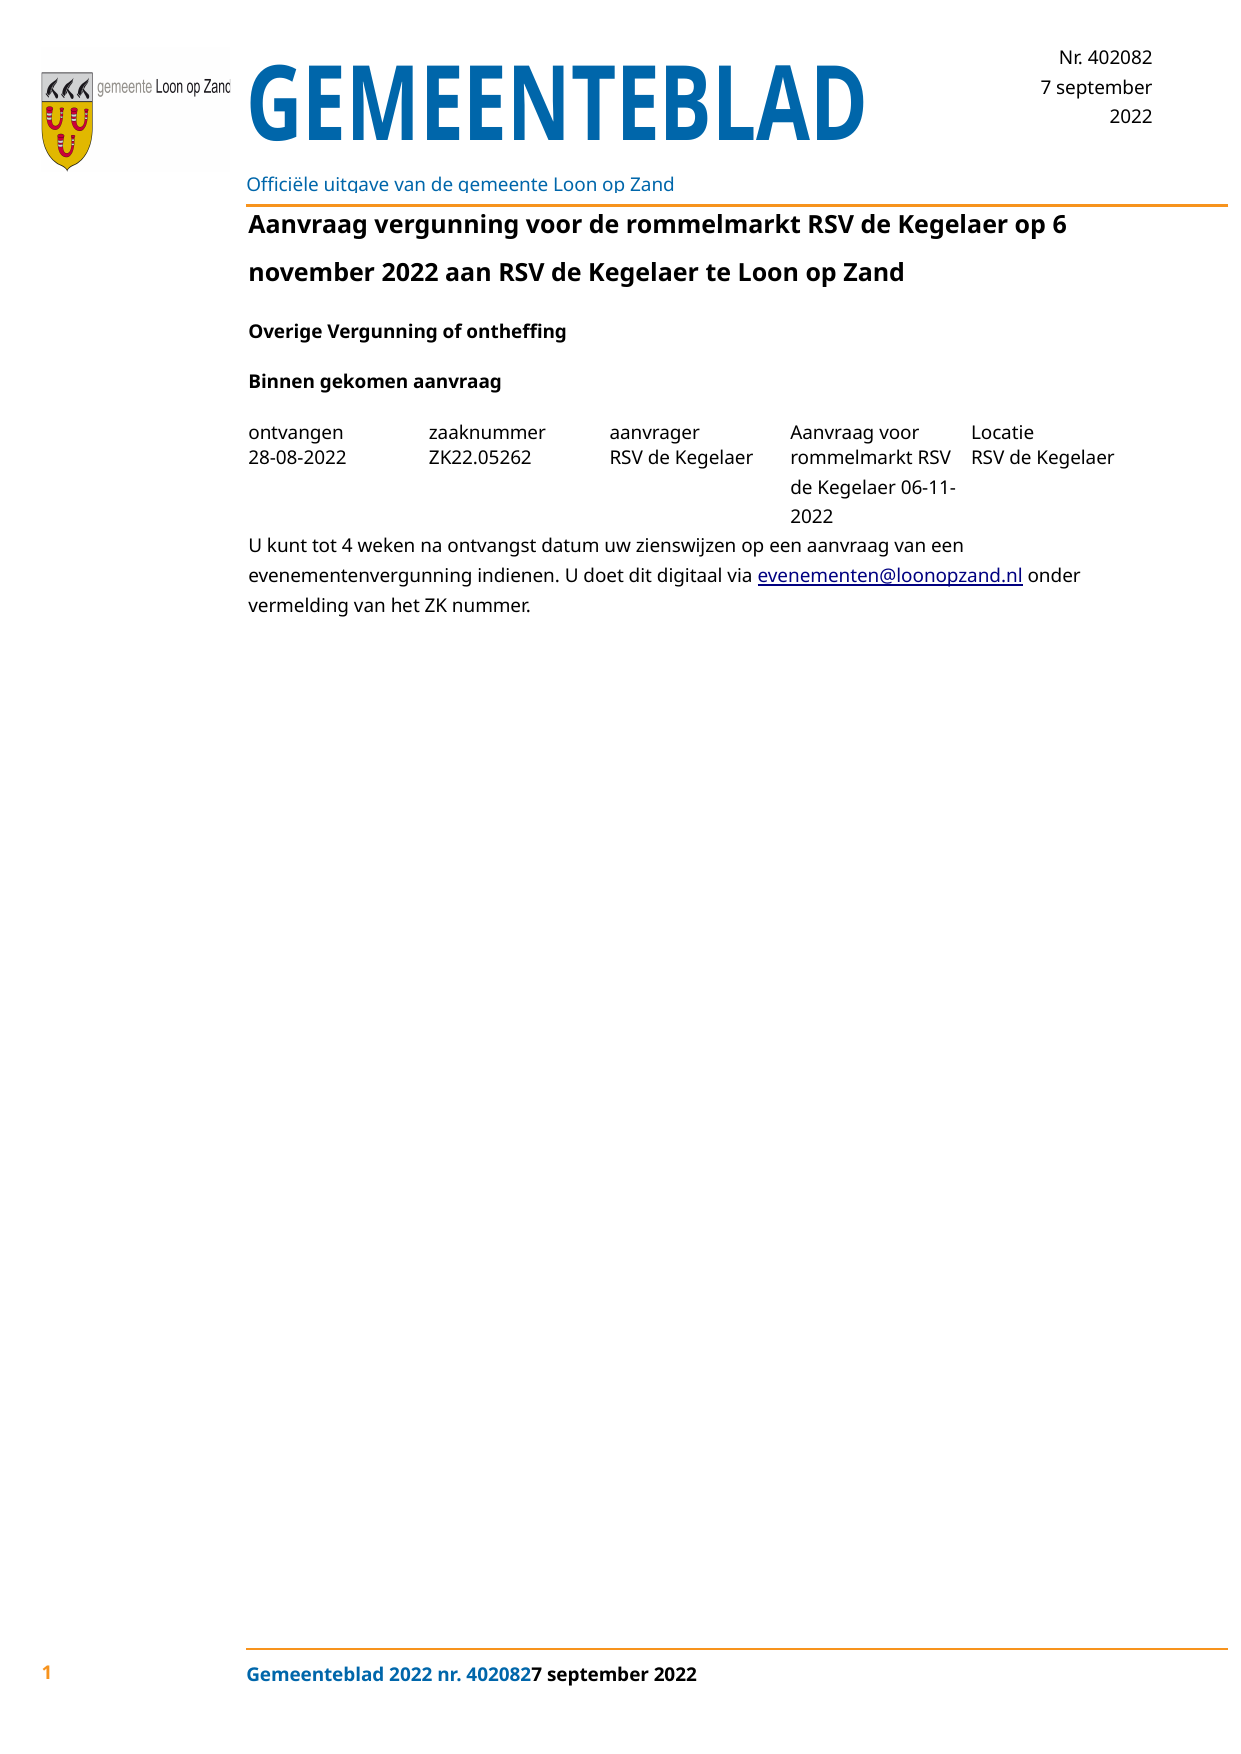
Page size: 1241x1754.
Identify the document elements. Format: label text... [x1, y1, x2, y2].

picture [41, 47, 231, 172]
table_header aanvrager [609, 419, 790, 444]
table_header zaaknummer [429, 419, 609, 444]
table_cell 28-08-2022 [248, 445, 429, 529]
table_cell RSV de Kegelaer [609, 445, 790, 529]
table_cell ZK22.05262 [429, 445, 609, 529]
text Binnen gekomen aanvraag [248, 368, 1152, 394]
table_header Locatie [971, 419, 1152, 444]
text Aanvraag vergunning voor de rommelmarkt RSV de Kegelaer op 6 november 2022 aan RSV de Kegelaer te Loon op Zand [248, 207, 1152, 288]
text Overige Vergunning of ontheffing [248, 318, 1152, 344]
text U kunt tot 4 weken na ontvangst datum uw zienswijzen op een aanvraag van een evenementenvergunning indienen. U doet dit digitaal via evenementen@loonopzand.nl onder vermelding van het ZK nummer. [248, 533, 1152, 618]
table_header ontvangen [248, 419, 429, 444]
table_cell rommelmarkt RSV de Kegelaer 06-11-2022 [790, 445, 971, 529]
table_header Aanvraag voor [790, 419, 971, 444]
table_cell RSV de Kegelaer [971, 445, 1152, 529]
